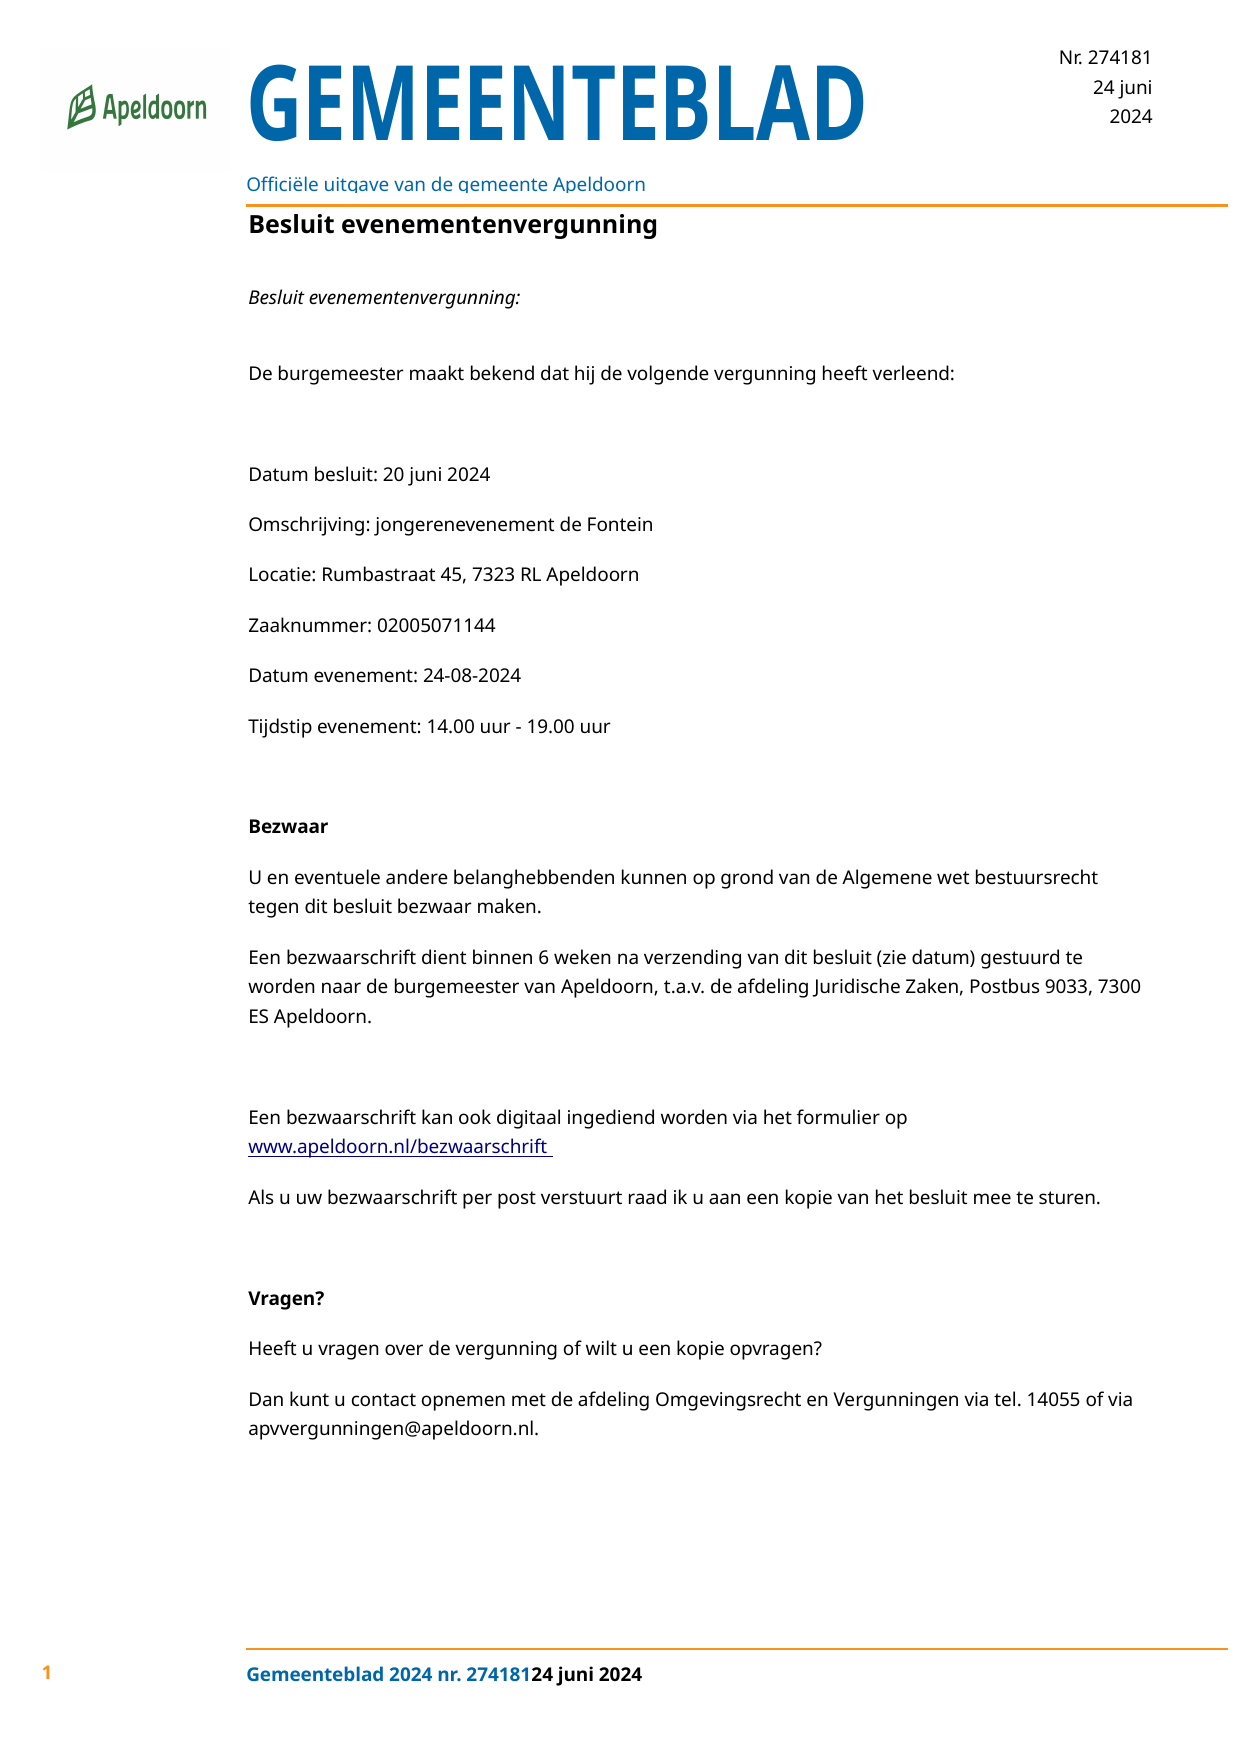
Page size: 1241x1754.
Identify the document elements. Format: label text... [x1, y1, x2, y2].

picture [41, 47, 231, 172]
text Een bezwaarschrift dient binnen 6 weken na verzending van dit besluit (zie datum) gestuurd te worden naar de burgemeester van Apeldoorn, t.a.v. de afdeling Juridische Zaken, Postbus 9033, 7300 ES Apeldoorn. [248, 944, 1152, 1029]
text Besluit evenementenvergunning: [248, 284, 1152, 309]
text Besluit evenementenvergunning [248, 207, 1152, 241]
text Bezwaar [248, 814, 1152, 839]
text U en eventuele andere belanghebbenden kunnen op grond van de Algemene wet bestuursrecht tegen dit besluit bezwaar maken. [248, 864, 1152, 919]
text Zaaknummer: 02005071144 [248, 612, 1152, 638]
text Dan kunt u contact opnemen met de afdeling Omgevingsrecht en Vergunningen via tel. 14055 of via apvvergunningen@apeldoorn.nl. [248, 1386, 1152, 1441]
text Datum besluit: 20 juni 2024 [248, 461, 1152, 487]
text De burgemeester maakt bekend dat hij de volgende vergunning heeft verleend: [248, 360, 1152, 386]
text Omschrijving: jongerenevenement de Fontein [248, 511, 1152, 537]
text Als u uw bezwaarschrift per post verstuurt raad ik u aan een kopie van het besluit mee te sturen. [248, 1184, 1152, 1210]
text Locatie: Rumbastraat 45, 7323 RL Apeldoorn [248, 562, 1152, 587]
text Een bezwaarschrift kan ook digitaal ingediend worden via het formulier op www.apeldoorn.nl/bezwaarschrift [248, 1104, 1152, 1159]
text Vragen? [248, 1285, 1152, 1311]
text Heeft u vragen over de vergunning of wilt u een kopie opvragen? [248, 1335, 1152, 1361]
text Tijdstip evenement: 14.00 uur - 19.00 uur [248, 713, 1152, 739]
text Datum evenement: 24-08-2024 [248, 662, 1152, 688]
